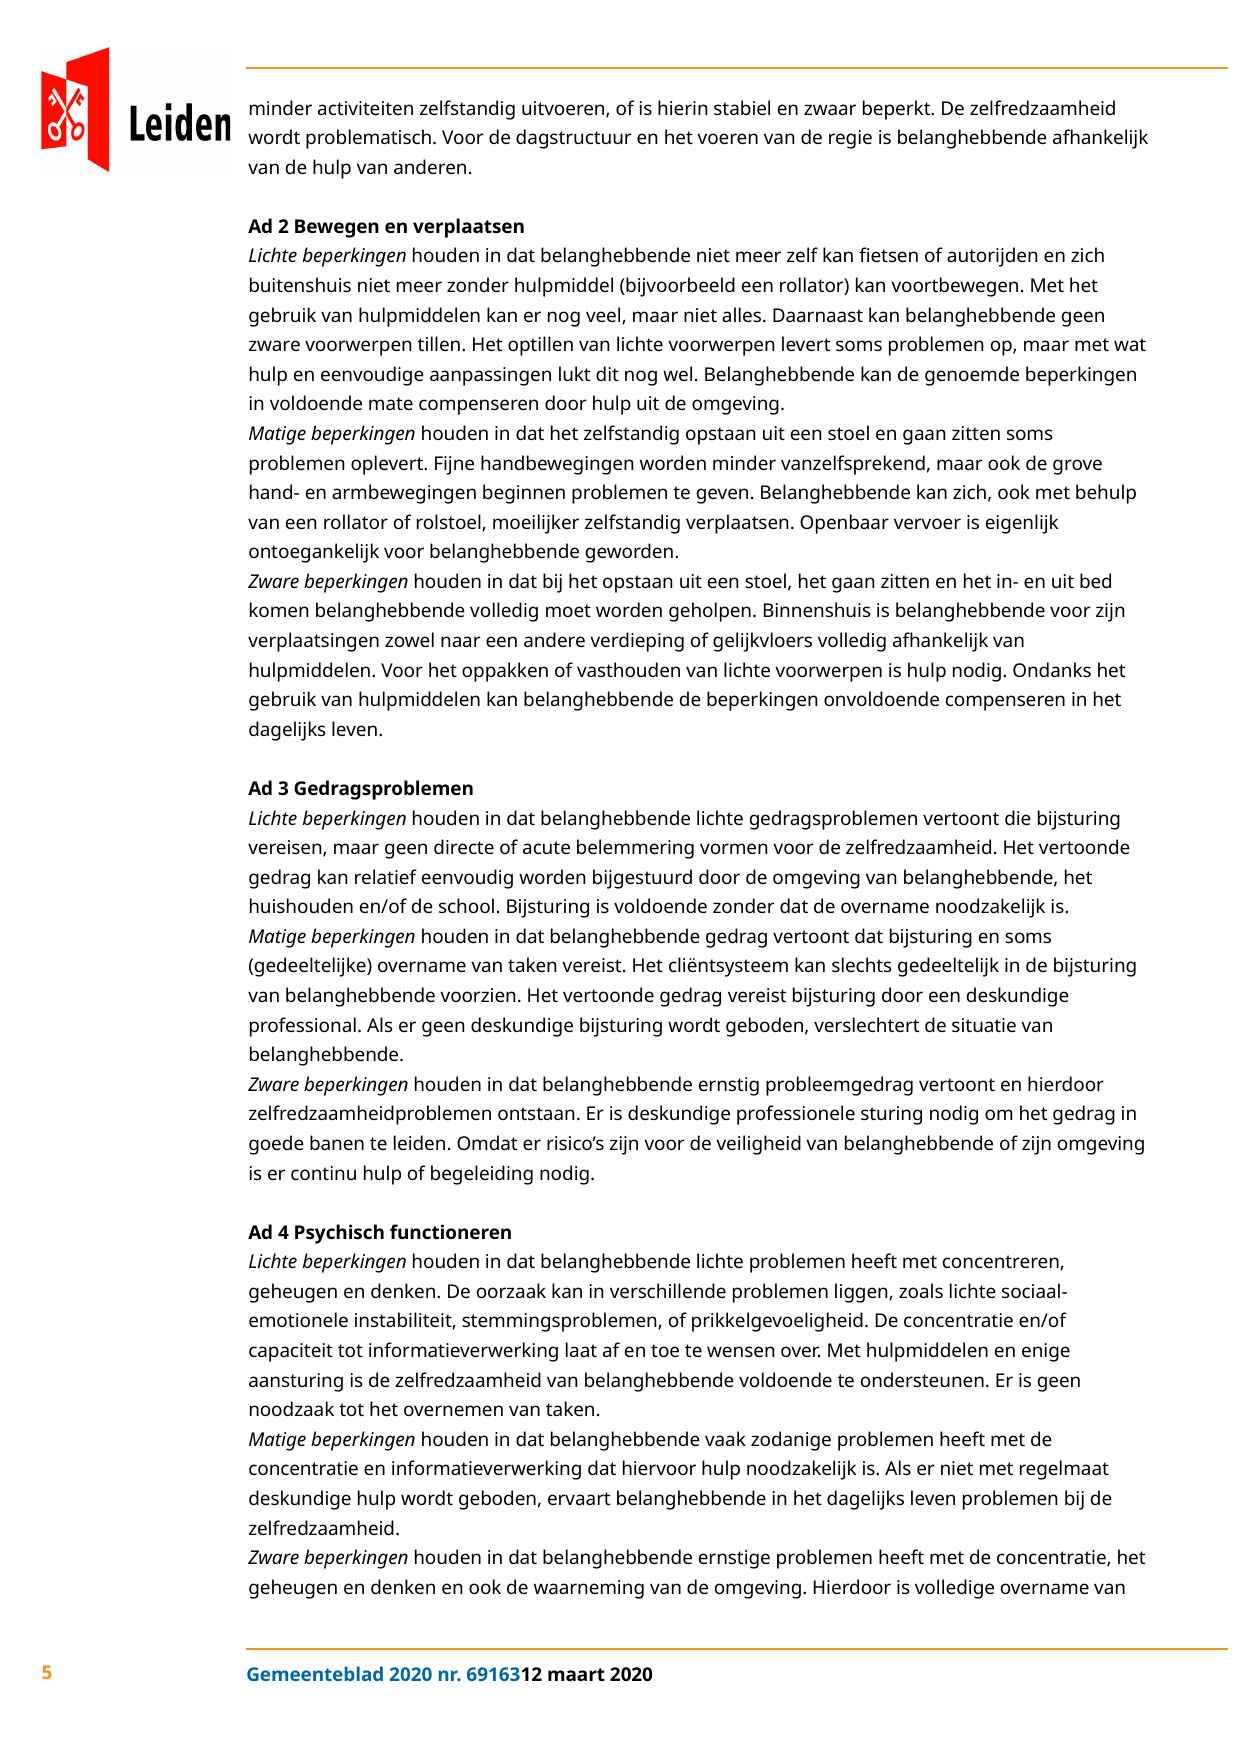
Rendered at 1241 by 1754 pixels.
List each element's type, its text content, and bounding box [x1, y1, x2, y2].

text Ad 4 Psychisch functioneren [248, 1219, 1152, 1245]
text Ad 2 Bewegen en verplaatsen [248, 213, 1152, 239]
text Matige beperkingen houden in dat belanghebbende gedrag vertoont dat bijsturing en soms (gedeeltelijke) overname van taken vereist. Het cliëntsysteem kan slechts gedeeltelijk in de bijsturing van belanghebbende voorzien. Het vertoonde gedrag vereist bijsturing door een deskundige professional. Als er geen deskundige bijsturing wordt geboden, verslechtert de situatie van belanghebbende. [248, 923, 1152, 1067]
text Zware beperkingen houden in dat belanghebbende ernstige problemen heeft met de concentratie, het geheugen en denken en ook de waarneming van de omgeving. Hierdoor is volledige overname van [248, 1544, 1152, 1600]
text Ad 3 Gedragsproblemen [248, 775, 1152, 801]
text Lichte beperkingen houden in dat belanghebbende niet meer zelf kan fietsen of autorijden en zich buitenshuis niet meer zonder hulpmiddel (bijvoorbeeld een rollator) kan voortbewegen. Met het gebruik van hulpmiddelen kan er nog veel, maar niet alles. Daarnaast kan belanghebbende geen zware voorwerpen tillen. Het optillen van lichte voorwerpen levert soms problemen op, maar met wat hulp en eenvoudige aanpassingen lukt dit nog wel. Belanghebbende kan de genoemde beperkingen in voldoende mate compenseren door hulp uit de omgeving. [248, 243, 1152, 416]
text Zware beperkingen houden in dat belanghebbende ernstig probleemgedrag vertoont en hierdoor zelfredzaamheidproblemen ontstaan. Er is deskundige professionele sturing nodig om het gedrag in goede banen te leiden. Omdat er risico’s zijn voor de veiligheid van belanghebbende of zijn omgeving is er continu hulp of begeleiding nodig. [248, 1071, 1152, 1186]
text Lichte beperkingen houden in dat belanghebbende lichte gedragsproblemen vertoont die bijsturing vereisen, maar geen directe of acute belemmering vormen voor de zelfredzaamheid. Het vertoonde gedrag kan relatief eenvoudig worden bijgestuurd door de omgeving van belanghebbende, het huishouden en/of de school. Bijsturing is voldoende zonder dat de overname noodzakelijk is. [248, 805, 1152, 919]
text Zware beperkingen houden in dat bij het opstaan uit een stoel, het gaan zitten en het in- en uit bed komen belanghebbende volledig moet worden geholpen. Binnenshuis is belanghebbende voor zijn verplaatsingen zowel naar een andere verdieping of gelijkvloers volledig afhankelijk van hulpmiddelen. Voor het oppakken of vasthouden van lichte voorwerpen is hulp nodig. Ondanks het gebruik van hulpmiddelen kan belanghebbende de beperkingen onvoldoende compenseren in het dagelijks leven. [248, 568, 1152, 742]
picture [41, 47, 231, 172]
text Matige beperkingen houden in dat belanghebbende vaak zodanige problemen heeft met de concentratie en informatieverwerking dat hiervoor hulp noodzakelijk is. Als er niet met regelmaat deskundige hulp wordt geboden, ervaart belanghebbende in het dagelijks leven problemen bij de zelfredzaamheid. [248, 1426, 1152, 1541]
text minder activiteiten zelfstandig uitvoeren, of is hierin stabiel en zwaar beperkt. De zelfredzaamheid wordt problematisch. Voor de dagstructuur en het voeren van de regie is belanghebbende afhankelijk van de hulp van anderen. [248, 95, 1152, 180]
text Matige beperkingen houden in dat het zelfstandig opstaan uit een stoel en gaan zitten soms problemen oplevert. Fijne handbewegingen worden minder vanzelfsprekend, maar ook de grove hand- en armbewegingen beginnen problemen te geven. Belanghebbende kan zich, ook met behulp van een rollator of rolstoel, moeilijker zelfstandig verplaatsen. Openbaar vervoer is eigenlijk ontoegankelijk voor belanghebbende geworden. [248, 420, 1152, 564]
text Lichte beperkingen houden in dat belanghebbende lichte problemen heeft met concentreren, geheugen en denken. De oorzaak kan in verschillende problemen liggen, zoals lichte sociaal-emotionele instabiliteit, stemmingsproblemen, of prikkelgevoeligheid. De concentratie en/of capaciteit tot informatieverwerking laat af en toe te wensen over. Met hulpmiddelen en enige aansturing is de zelfredzaamheid van belanghebbende voldoende te ondersteunen. Er is geen noodzaak tot het overnemen van taken. [248, 1248, 1152, 1422]
